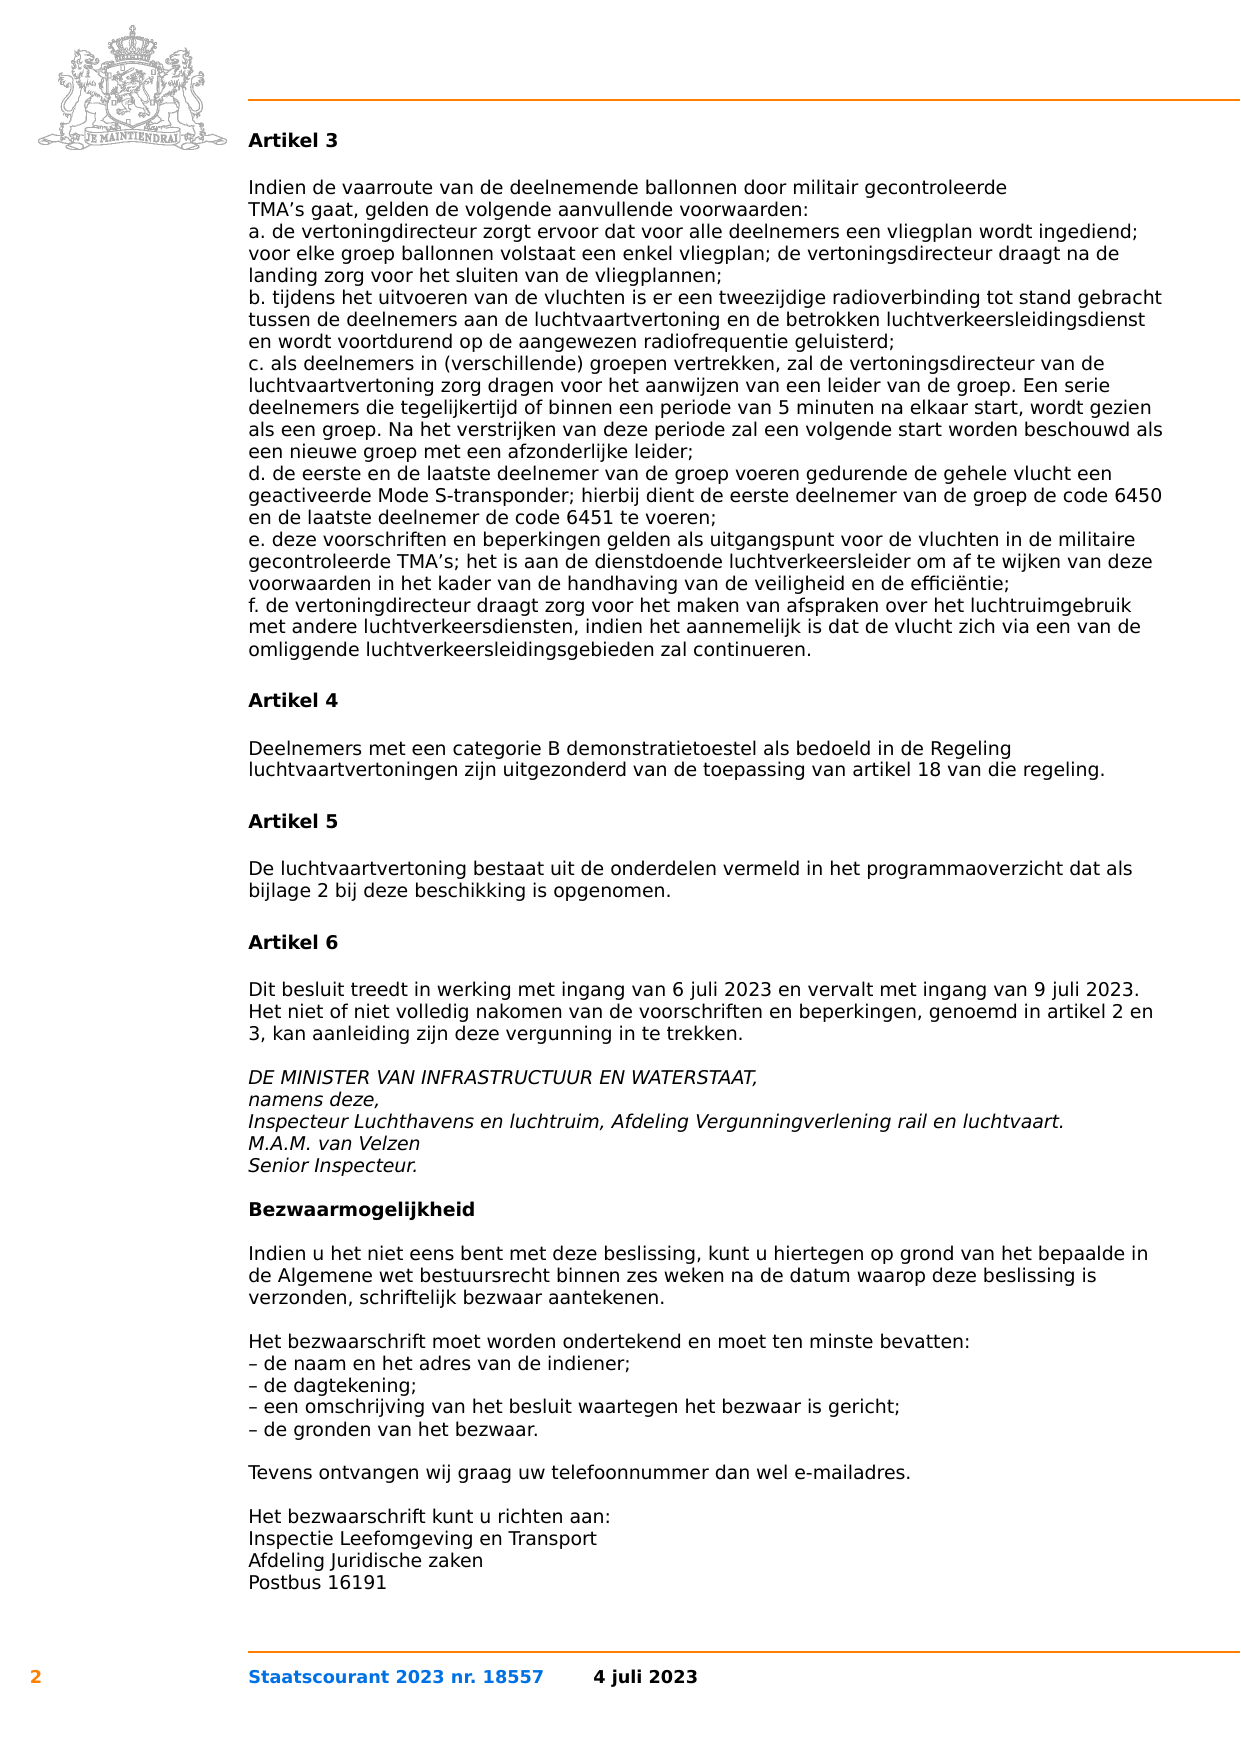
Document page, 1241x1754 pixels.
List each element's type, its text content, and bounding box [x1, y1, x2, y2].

text Bezwaarmogelijkheid [248, 1199, 1163, 1221]
text – een omschrijving van het besluit waartegen het bezwaar is gericht; [248, 1396, 1163, 1418]
text d. de eerste en de laatste deelnemer van de groep voeren gedurende de gehele vlucht een geactiveerde Mode S-transponder; hierbij dient de eerste deelnemer van de groep de code 6450 en de laatste deelnemer de code 6451 te voeren; [248, 463, 1163, 528]
text Inspectie Leefomgeving en Transport [248, 1528, 1163, 1550]
text – de dagtekening; [248, 1374, 1163, 1396]
text DE MINISTER VAN INFRASTRUCTUUR EN WATERSTAAT, namens deze, Inspecteur Luchthavens en luchtruim, Afdeling Vergunningverlening rail en luchtvaart. M.A.M. van Velzen Senior Inspecteur. [248, 1067, 1163, 1177]
subtitle Artikel 5 [248, 811, 1163, 833]
picture [38, 25, 227, 150]
text b. tijdens het uitvoeren van de vluchten is er een tweezijdige radioverbinding tot stand gebracht tussen de deelnemers aan de luchtvaartvertoning en de betrokken luchtverkeersleidingsdienst en wordt voortdurend op de aangewezen radiofrequentie geluisterd; [248, 287, 1163, 353]
text c. als deelnemers in (verschillende) groepen vertrekken, zal de vertoningsdirecteur van de luchtvaartvertoning zorg dragen voor het aanwijzen van een leider van de groep. Een serie deelnemers die tegelijkertijd of binnen een periode van 5 minuten na elkaar start, wordt gezien als een groep. Na het verstrijken van deze periode zal een volgende start worden beschouwd als een nieuwe groep met een afzonderlijke leider; [248, 353, 1163, 463]
text Het bezwaarschrift kunt u richten aan: [248, 1506, 1163, 1528]
text Indien de vaarroute van de deelnemende ballonnen door militair gecontroleerde [248, 177, 1163, 199]
subtitle Artikel 6 [248, 932, 1163, 954]
text f. de vertoningdirecteur draagt zorg voor het maken van afspraken over het luchtruimgebruik met andere luchtverkeersdiensten, indien het aannemelijk is dat de vlucht zich via een van de omliggende luchtverkeersleidingsgebieden zal continueren. [248, 594, 1163, 660]
text De luchtvaartvertoning bestaat uit de onderdelen vermeld in het programmaoverzicht dat als bijlage 2 bij deze beschikking is opgenomen. [248, 858, 1163, 902]
text e. deze voorschriften en beperkingen gelden als uitgangspunt voor de vluchten in de militaire gecontroleerde TMA’s; het is aan de dienstdoende luchtverkeersleider om af te wijken van deze voorwaarden in het kader van de handhaving van de veiligheid en de efficiëntie; [248, 528, 1163, 594]
text Postbus 16191 [248, 1572, 1163, 1594]
subtitle Artikel 3 [248, 130, 1163, 152]
text a. de vertoningdirecteur zorgt ervoor dat voor alle deelnemers een vliegplan wordt ingediend; voor elke groep ballonnen volstaat een enkel vliegplan; de vertoningsdirecteur draagt na de landing zorg voor het sluiten van de vliegplannen; [248, 221, 1163, 287]
text Tevens ontvangen wij graag uw telefoonnummer dan wel e-mailadres. [248, 1462, 1163, 1484]
text Deelnemers met een categorie B demonstratietoestel als bedoeld in de Regeling luchtvaartvertoningen zijn uitgezonderd van de toepassing van artikel 18 van die regeling. [248, 737, 1163, 781]
subtitle Artikel 4 [248, 690, 1163, 712]
text Het bezwaarschrift moet worden ondertekend en moet ten minste bevatten: [248, 1331, 1163, 1352]
text Indien u het niet eens bent met deze beslissing, kunt u hiertegen op grond van het bepaalde in de Algemene wet bestuursrecht binnen zes weken na de datum waarop deze beslissing is verzonden, schriftelijk bezwaar aantekenen. [248, 1243, 1163, 1309]
text Dit besluit treedt in werking met ingang van 6 juli 2023 en vervalt met ingang van 9 juli 2023. Het niet of niet volledig nakomen van de voorschriften en beperkingen, genoemd in artikel 2 en 3, kan aanleiding zijn deze vergunning in te trekken. [248, 979, 1163, 1045]
text Afdeling Juridische zaken [248, 1550, 1163, 1572]
text – de gronden van het bezwaar. [248, 1418, 1163, 1440]
text – de naam en het adres van de indiener; [248, 1352, 1163, 1374]
text TMA’s gaat, gelden de volgende aanvullende voorwaarden: [248, 199, 1163, 221]
